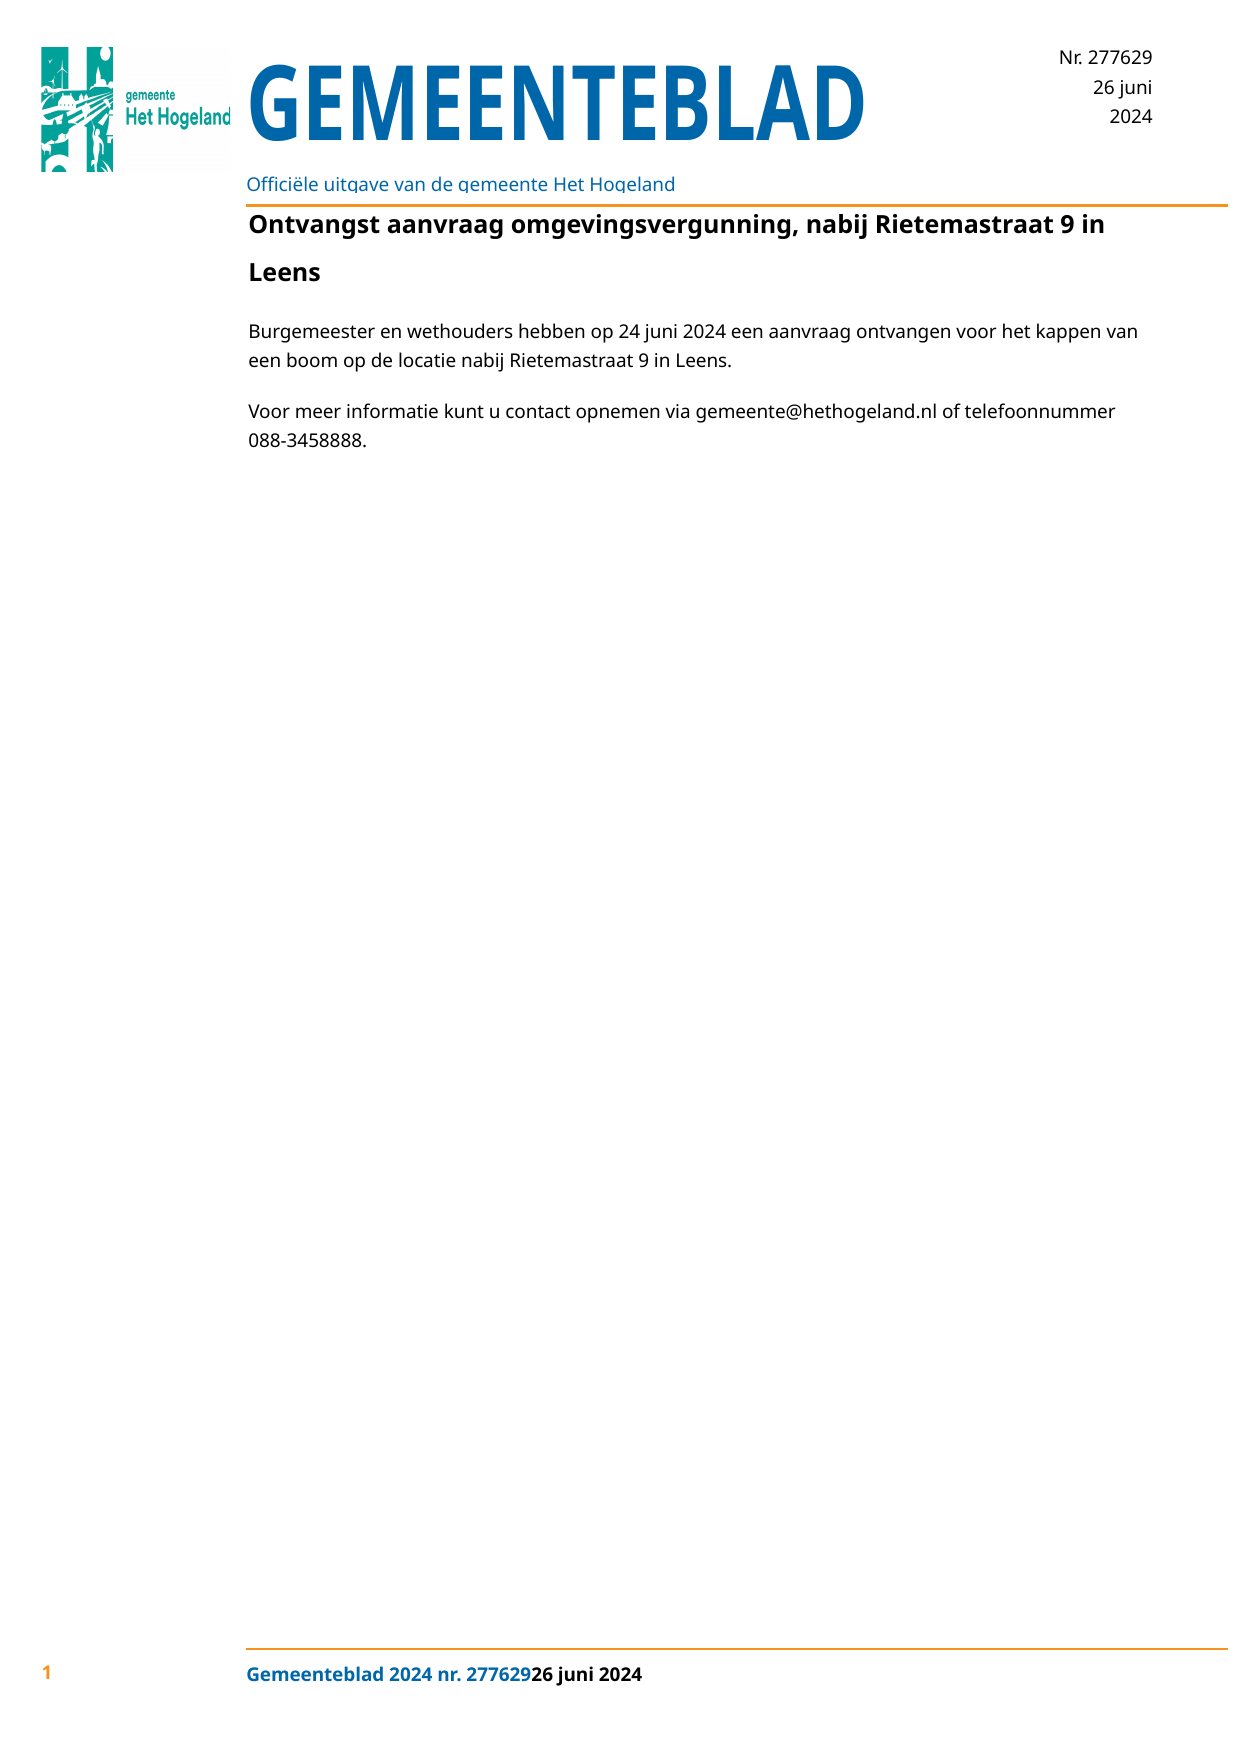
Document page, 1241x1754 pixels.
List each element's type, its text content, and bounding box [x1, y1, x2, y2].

text Burgemeester en wethouders hebben op 24 juni 2024 een aanvraag ontvangen voor het kappen van een boom op de locatie nabij Rietemastraat 9 in Leens. [248, 318, 1152, 373]
text Ontvangst aanvraag omgevingsvergunning, nabij Rietemastraat 9 in Leens [248, 207, 1152, 288]
picture [41, 47, 231, 172]
text Voor meer informatie kunt u contact opnemen via gemeente@hethogeland.nl of telefoonnummer 088-3458888. [248, 398, 1152, 453]
